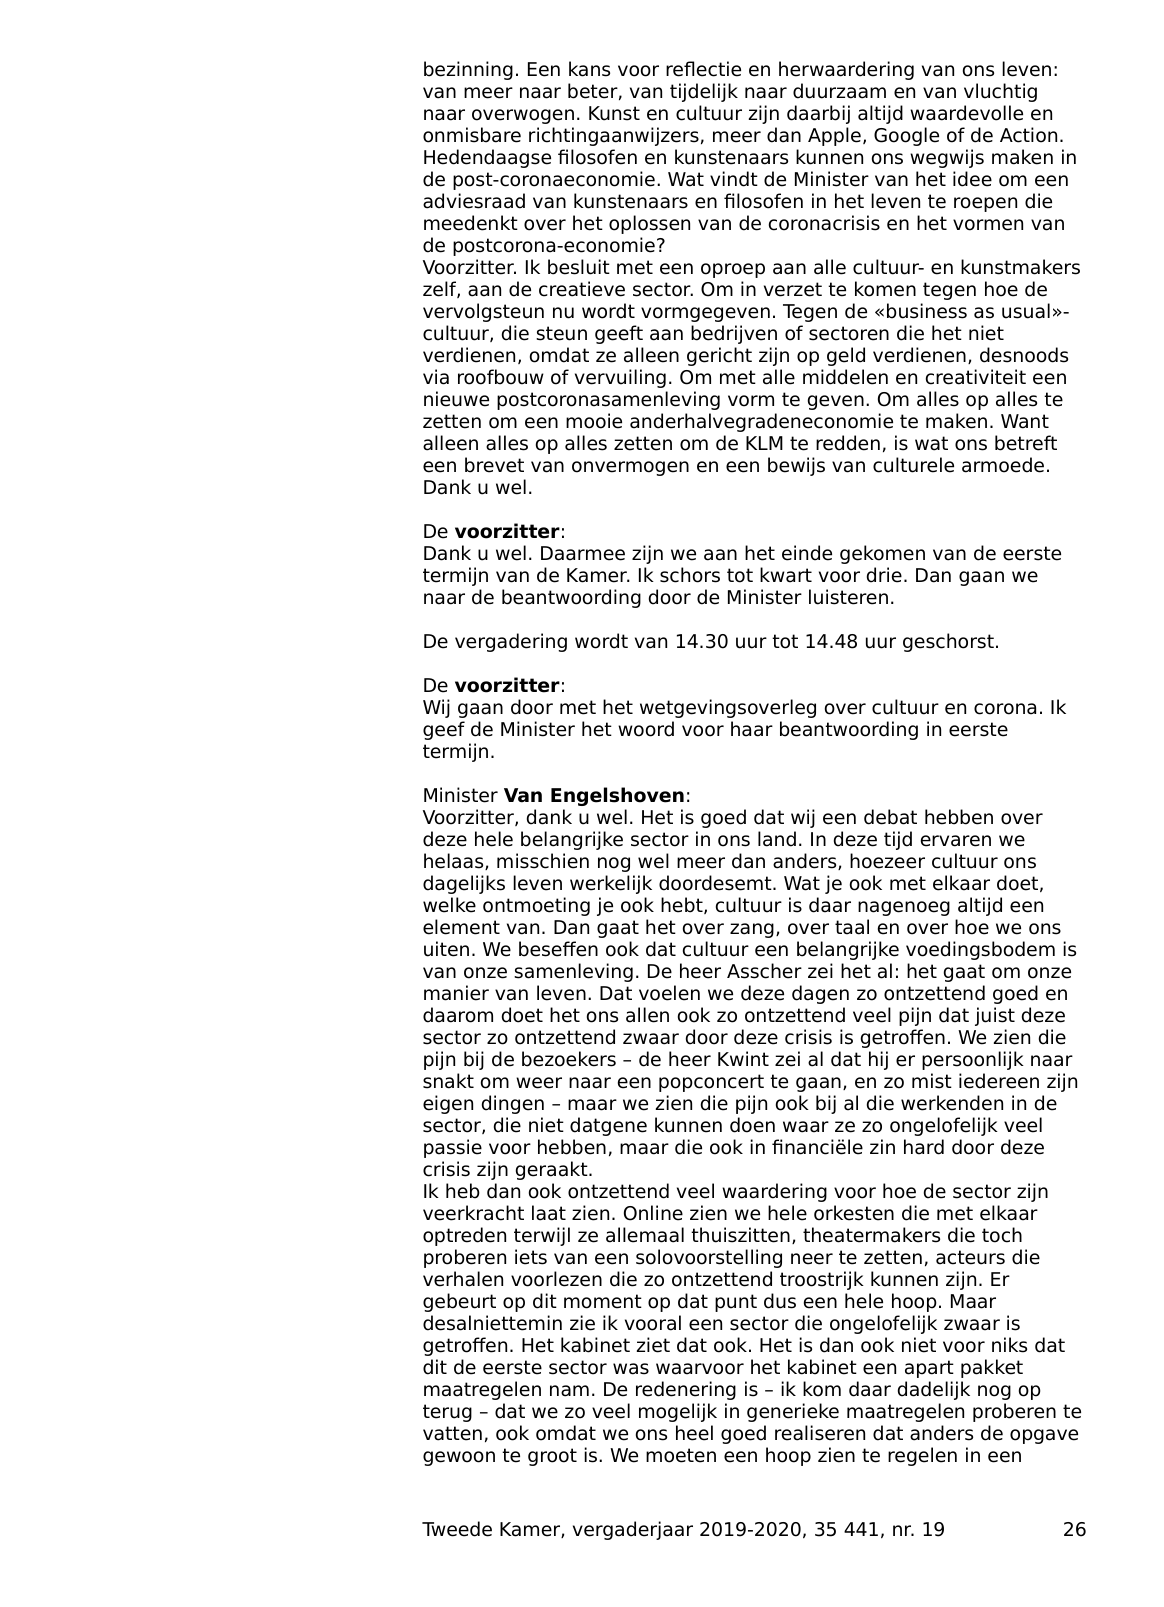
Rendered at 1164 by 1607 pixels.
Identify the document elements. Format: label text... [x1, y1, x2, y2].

text De voorzitter: [422, 675, 1087, 697]
text Wij gaan door met het wetgevingsoverleg over cultuur en corona. Ik geef de Minister het woord voor haar beantwoording in eerste termijn. [422, 697, 1087, 763]
text Voorzitter. Ik besluit met een oproep aan alle cultuur- en kunstmakers zelf, aan de creatieve sector. Om in verzet te komen tegen hoe de vervolgsteun nu wordt vormgegeven. Tegen de «business as usual»-cultuur, die steun geeft aan bedrijven of sectoren die het niet verdienen, omdat ze alleen gericht zijn op geld verdienen, desnoods via roofbouw of vervuiling. Om met alle middelen en creativiteit een nieuwe postcoronasamenleving vorm te geven. Om alles op alles te zetten om een mooie anderhalvegradeneconomie te maken. Want alleen alles op alles zetten om de KLM te redden, is wat ons betreft een brevet van onvermogen en een bewijs van culturele armoede. [422, 257, 1087, 477]
text Ik heb dan ook ontzettend veel waardering voor hoe de sector zijn veerkracht laat zien. Online zien we hele orkesten die met elkaar optreden terwijl ze allemaal thuiszitten, theatermakers die toch proberen iets van een solovoorstelling neer te zetten, acteurs die verhalen voorlezen die zo ontzettend troostrijk kunnen zijn. Er gebeurt op dit moment op dat punt dus een hele hoop. Maar desalniettemin zie ik vooral een sector die ongelofelijk zwaar is getroffen. Het kabinet ziet dat ook. Het is dan ook niet voor niks dat dit de eerste sector was waarvoor het kabinet een apart pakket maatregelen nam. De redenering is – ik kom daar dadelijk nog op terug – dat we zo veel mogelijk in generieke maatregelen proberen te vatten, ook omdat we ons heel goed realiseren dat anders de opgave gewoon te groot is. We moeten een hoop zien te regelen in een [422, 1181, 1087, 1467]
text Minister Van Engelshoven: [422, 785, 1087, 807]
text De voorzitter: [422, 521, 1087, 543]
text Voorzitter, dank u wel. Het is goed dat wij een debat hebben over deze hele belangrijke sector in ons land. In deze tijd ervaren we helaas, misschien nog wel meer dan anders, hoezeer cultuur ons dagelijks leven werkelijk doordesemt. Wat je ook met elkaar doet, welke ontmoeting je ook hebt, cultuur is daar nagenoeg altijd een element van. Dan gaat het over zang, over taal en over hoe we ons uiten. We beseffen ook dat cultuur een belangrijke voedingsbodem is van onze samenleving. De heer Asscher zei het al: het gaat om onze manier van leven. Dat voelen we deze dagen zo ontzettend goed en daarom doet het ons allen ook zo ontzettend veel pijn dat juist deze sector zo ontzettend zwaar door deze crisis is getroffen. We zien die pijn bij de bezoekers – de heer Kwint zei al dat hij er persoonlijk naar snakt om weer naar een popconcert te gaan, en zo mist iedereen zijn eigen dingen – maar we zien die pijn ook bij al die werkenden in de sector, die niet datgene kunnen doen waar ze zo ongelofelijk veel passie voor hebben, maar die ook in financiële zin hard door deze crisis zijn geraakt. [422, 807, 1087, 1181]
text Dank u wel. Daarmee zijn we aan het einde gekomen van de eerste termijn van de Kamer. Ik schors tot kwart voor drie. Dan gaan we naar de beantwoording door de Minister luisteren. [422, 543, 1087, 609]
text De vergadering wordt van 14.30 uur tot 14.48 uur geschorst. [422, 631, 1087, 653]
text bezinning. Een kans voor reflectie en herwaardering van ons leven: van meer naar beter, van tijdelijk naar duurzaam en van vluchtig naar overwogen. Kunst en cultuur zijn daarbij altijd waardevolle en onmisbare richtingaanwijzers, meer dan Apple, Google of de Action. Hedendaagse filosofen en kunstenaars kunnen ons wegwijs maken in de post-coronaeconomie. Wat vindt de Minister van het idee om een adviesraad van kunstenaars en filosofen in het leven te roepen die meedenkt over het oplossen van de coronacrisis en het vormen van de postcorona-economie? [422, 59, 1087, 257]
text Dank u wel. [422, 477, 1087, 499]
